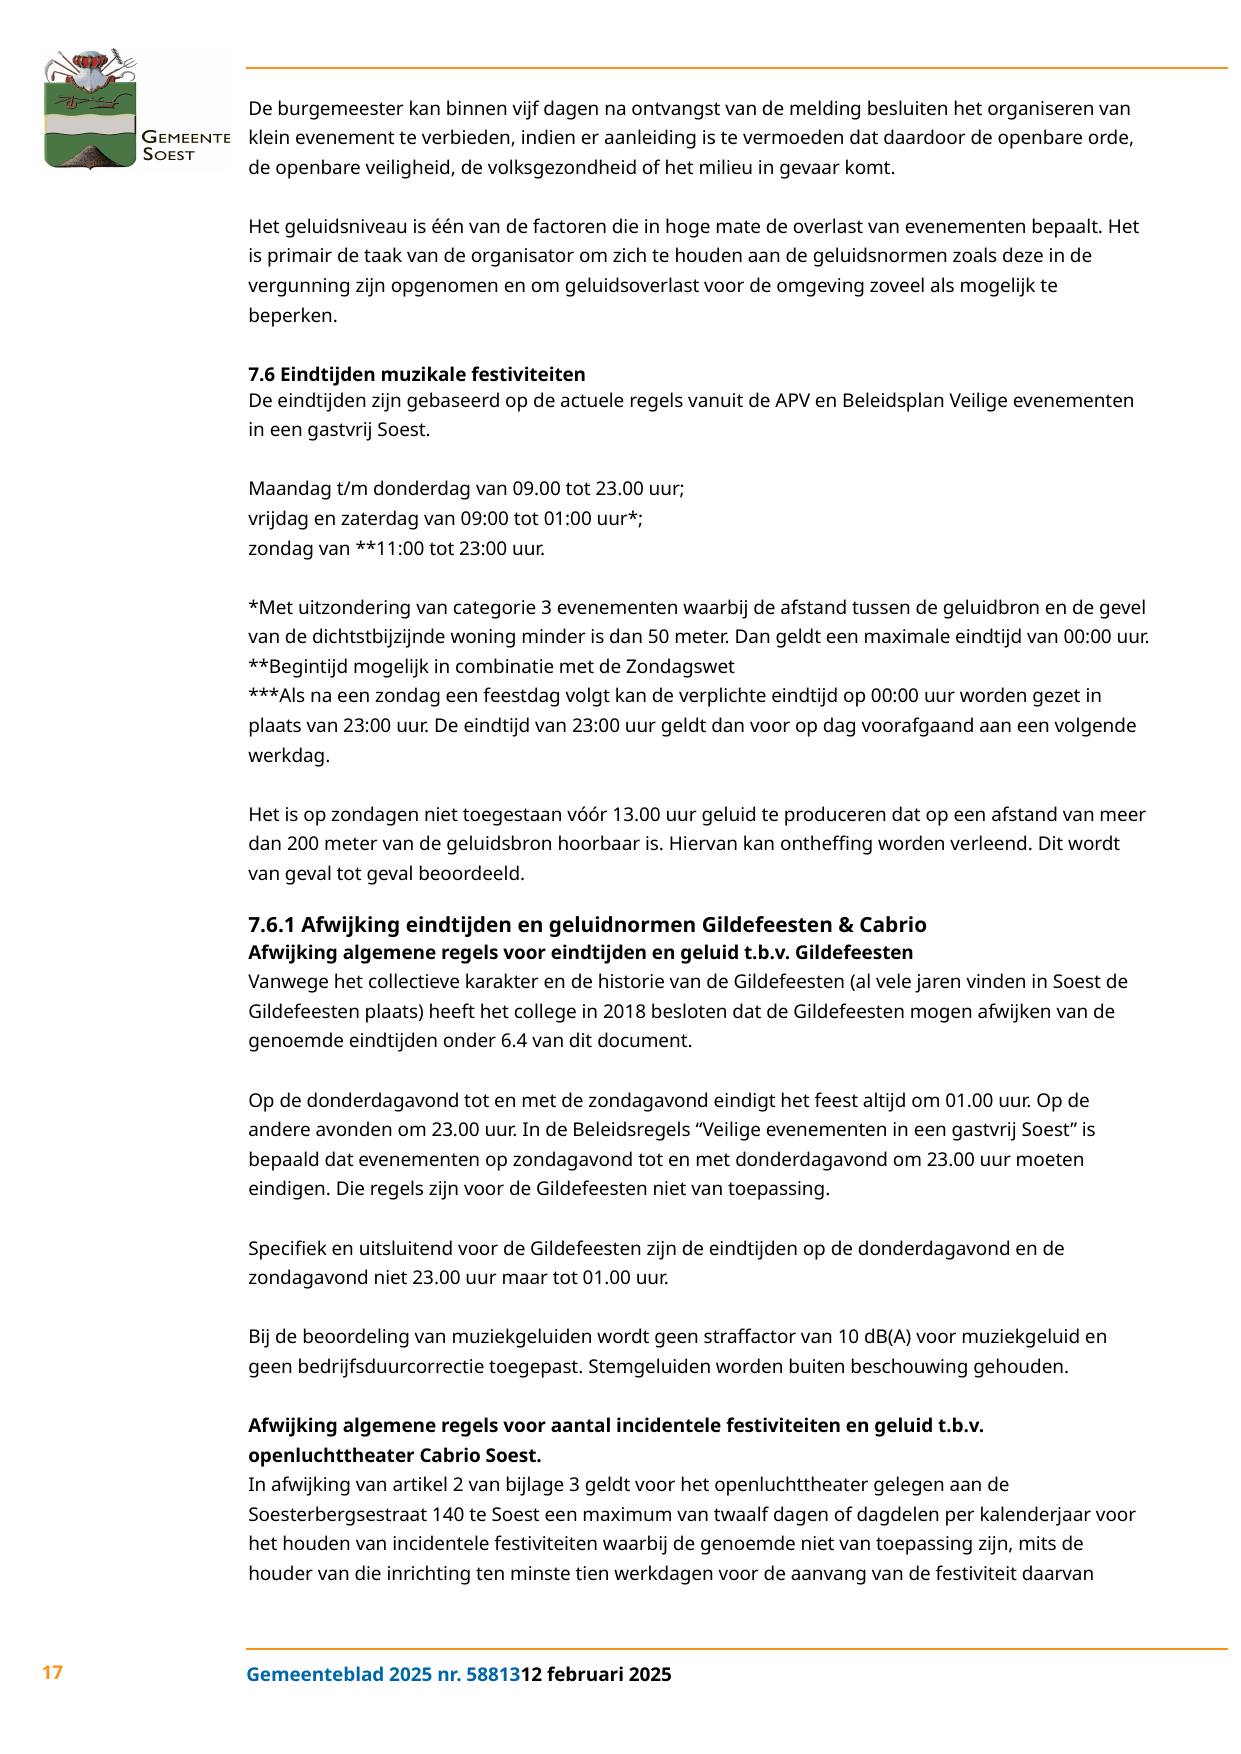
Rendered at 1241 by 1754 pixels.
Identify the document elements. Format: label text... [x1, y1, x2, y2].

text Op de donderdagavond tot en met de zondagavond eindigt het feest altijd om 01.00 uur. Op de andere avonden om 23.00 uur. In de Beleidsregels “Veilige evenementen in een gastvrij Soest” is bepaald dat evenementen op zondagavond tot en met donderdagavond om 23.00 uur moeten eindigen. Die regels zijn voor de Gildefeesten niet van toepassing. [248, 1087, 1152, 1201]
text 7.6 Eindtijden muzikale festiviteiten [248, 361, 1152, 387]
text Maandag t/m donderdag van 09.00 tot 23.00 uur; [248, 476, 1152, 501]
picture [41, 47, 231, 172]
text 7.6.1 Afwijking eindtijden en geluidnormen Gildefeesten & Cabrio [248, 911, 1152, 939]
text Het is op zondagen niet toegestaan vóór 13.00 uur geluid te produceren dat op een afstand van meer dan 200 meter van de geluidsbron hoorbaar is. Hiervan kan ontheffing worden verleend. Dit wordt van geval tot geval beoordeeld. [248, 801, 1152, 886]
text Het geluidsniveau is één van de factoren die in hoge mate de overlast van evenementen bepaalt. Het is primair de taak van de organisator om zich te houden aan de geluidsnormen zoals deze in de vergunning zijn opgenomen en om geluidsoverlast voor de omgeving zoveel als mogelijk te beperken. [248, 213, 1152, 328]
text **Begintijd mogelijk in combinatie met de Zondagswet [248, 653, 1152, 679]
text Bij de beoordeling van muziekgeluiden wordt geen straffactor van 10 dB(A) voor muziekgeluid en geen bedrijfsduurcorrectie toegepast. Stemgeluiden worden buiten beschouwing gehouden. [248, 1323, 1152, 1379]
text ***Als na een zondag een feestdag volgt kan de verplichte eindtijd op 00:00 uur worden gezet in plaats van 23:00 uur. De eindtijd van 23:00 uur geldt dan voor op dag voorafgaand aan een volgende werkdag. [248, 683, 1152, 767]
text De burgemeester kan binnen vijf dagen na ontvangst van de melding besluiten het organiseren van klein evenement te verbieden, indien er aanleiding is te vermoeden dat daardoor de openbare orde, de openbare veiligheid, de volksgezondheid of het milieu in gevaar komt. [248, 95, 1152, 180]
text vrijdag en zaterdag van 09:00 tot 01:00 uur*; [248, 505, 1152, 531]
text Vanwege het collectieve karakter en de historie van de Gildefeesten (al vele jaren vinden in Soest de Gildefeesten plaats) heeft het college in 2018 besloten dat de Gildefeesten mogen afwijken van de genoemde eindtijden onder 6.4 van dit document. [248, 968, 1152, 1053]
text Specifiek en uitsluitend voor de Gildefeesten zijn de eindtijden op de donderdagavond en de zondagavond niet 23.00 uur maar tot 01.00 uur. [248, 1235, 1152, 1290]
text zondag van **11:00 tot 23:00 uur. [248, 535, 1152, 560]
text De eindtijden zijn gebaseerd op de actuele regels vanuit de APV en Beleidsplan Veilige evenementen in een gastvrij Soest. [248, 387, 1152, 442]
text Afwijking algemene regels voor aantal incidentele festiviteiten en geluid t.b.v. openluchttheater Cabrio Soest. [248, 1412, 1152, 1468]
text *Met uitzondering van categorie 3 evenementen waarbij de afstand tussen de geluidbron en de gevel van de dichtstbijzijnde woning minder is dan 50 meter. Dan geldt een maximale eindtijd van 00:00 uur. [248, 594, 1152, 649]
text In afwijking van artikel 2 van bijlage 3 geldt voor het openluchttheater gelegen aan de Soesterbergsestraat 140 te Soest een maximum van twaalf dagen of dagdelen per kalenderjaar voor het houden van incidentele festiviteiten waarbij de genoemde niet van toepassing zijn, mits de houder van die inrichting ten minste tien werkdagen voor de aanvang van de festiviteit daarvan [248, 1471, 1152, 1586]
text Afwijking algemene regels voor eindtijden en geluid t.b.v. Gildefeesten [248, 939, 1152, 965]
